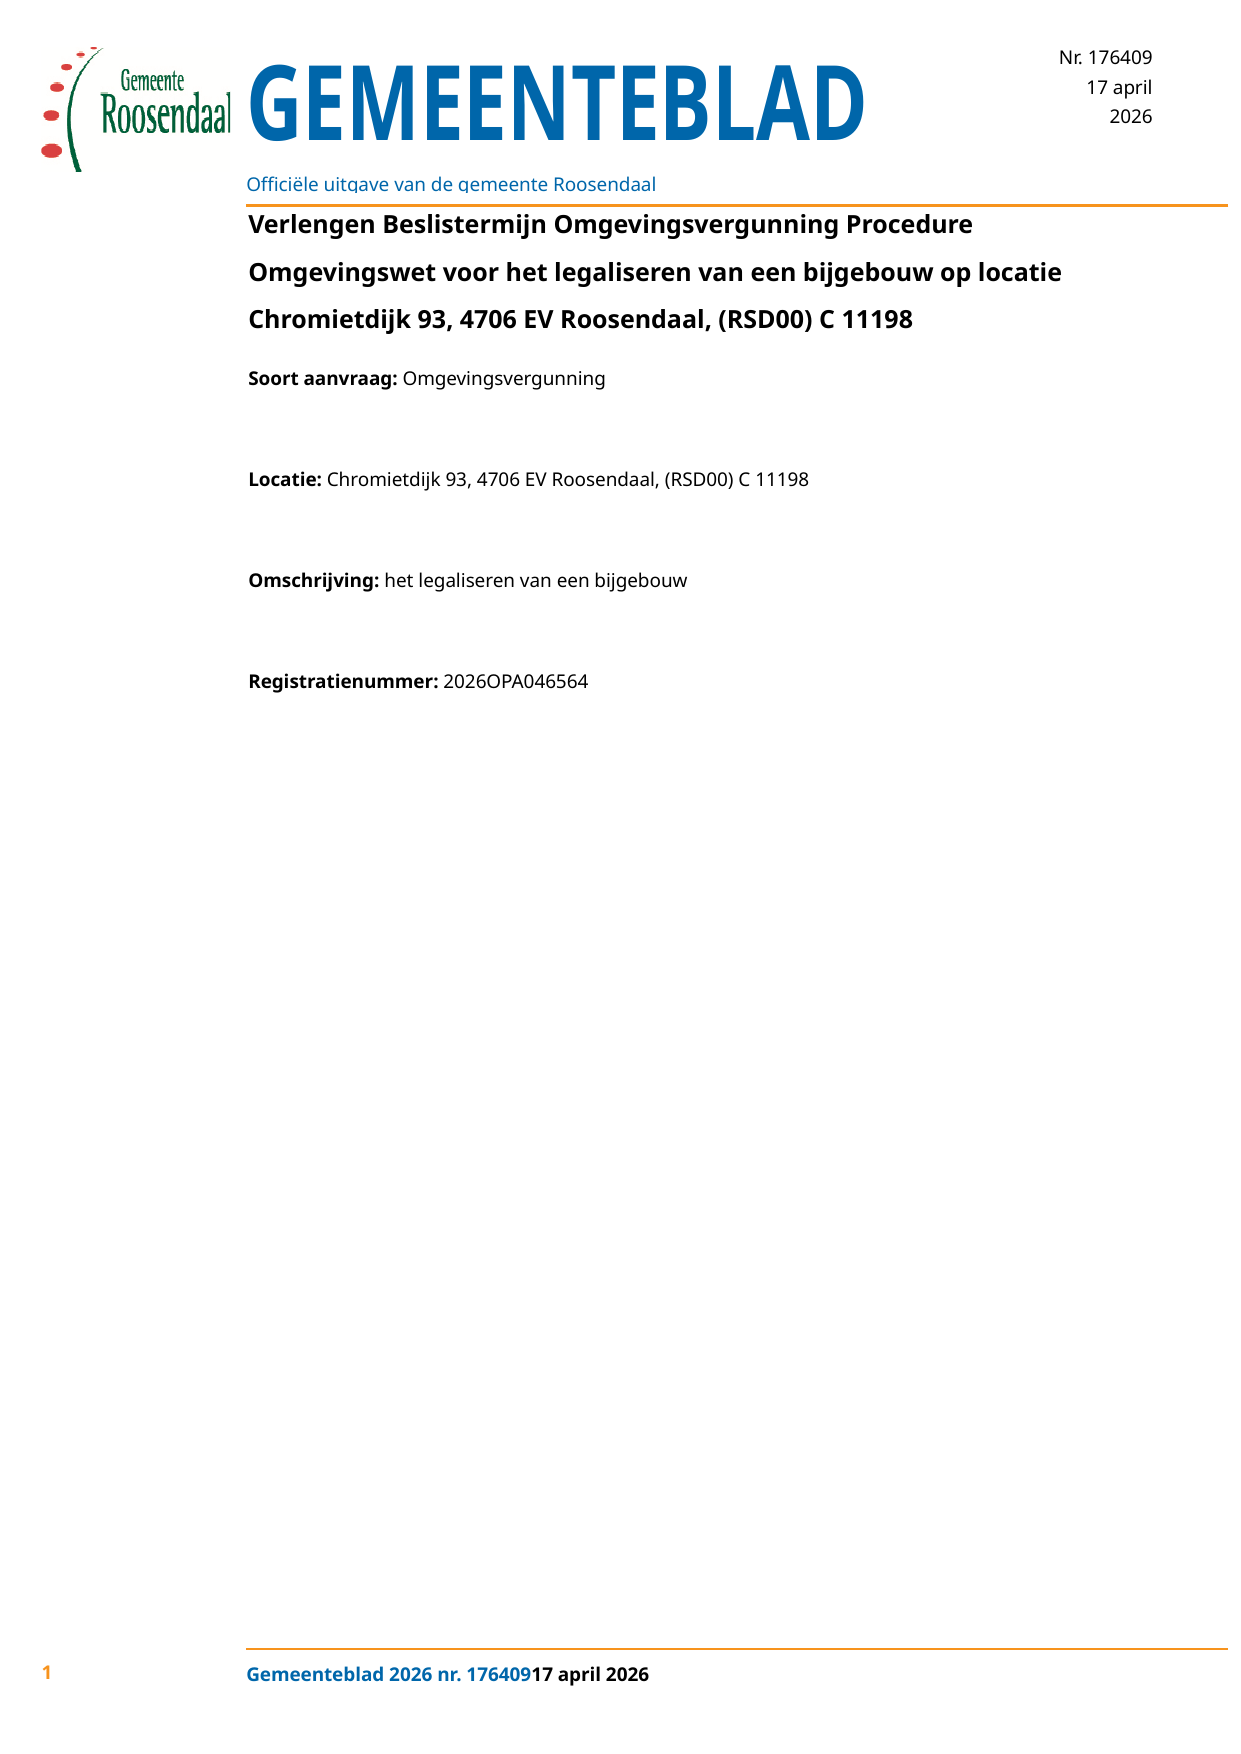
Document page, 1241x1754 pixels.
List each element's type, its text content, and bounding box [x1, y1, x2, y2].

text Soort aanvraag: Omgevingsvergunning [248, 366, 1152, 391]
text Locatie: Chromietdijk 93, 4706 EV Roosendaal, (RSD00) C 11198 [248, 466, 1152, 492]
picture [41, 47, 231, 172]
text Omschrijving: het legaliseren van een bijgebouw [248, 567, 1152, 593]
text Verlengen Beslistermijn Omgevingsvergunning Procedure Omgevingswet voor het legaliseren van een bijgebouw op locatie Chromietdijk 93, 4706 EV Roosendaal, (RSD00) C 11198 [248, 207, 1152, 336]
text Registratienummer: 2026OPA046564 [248, 668, 1152, 694]
